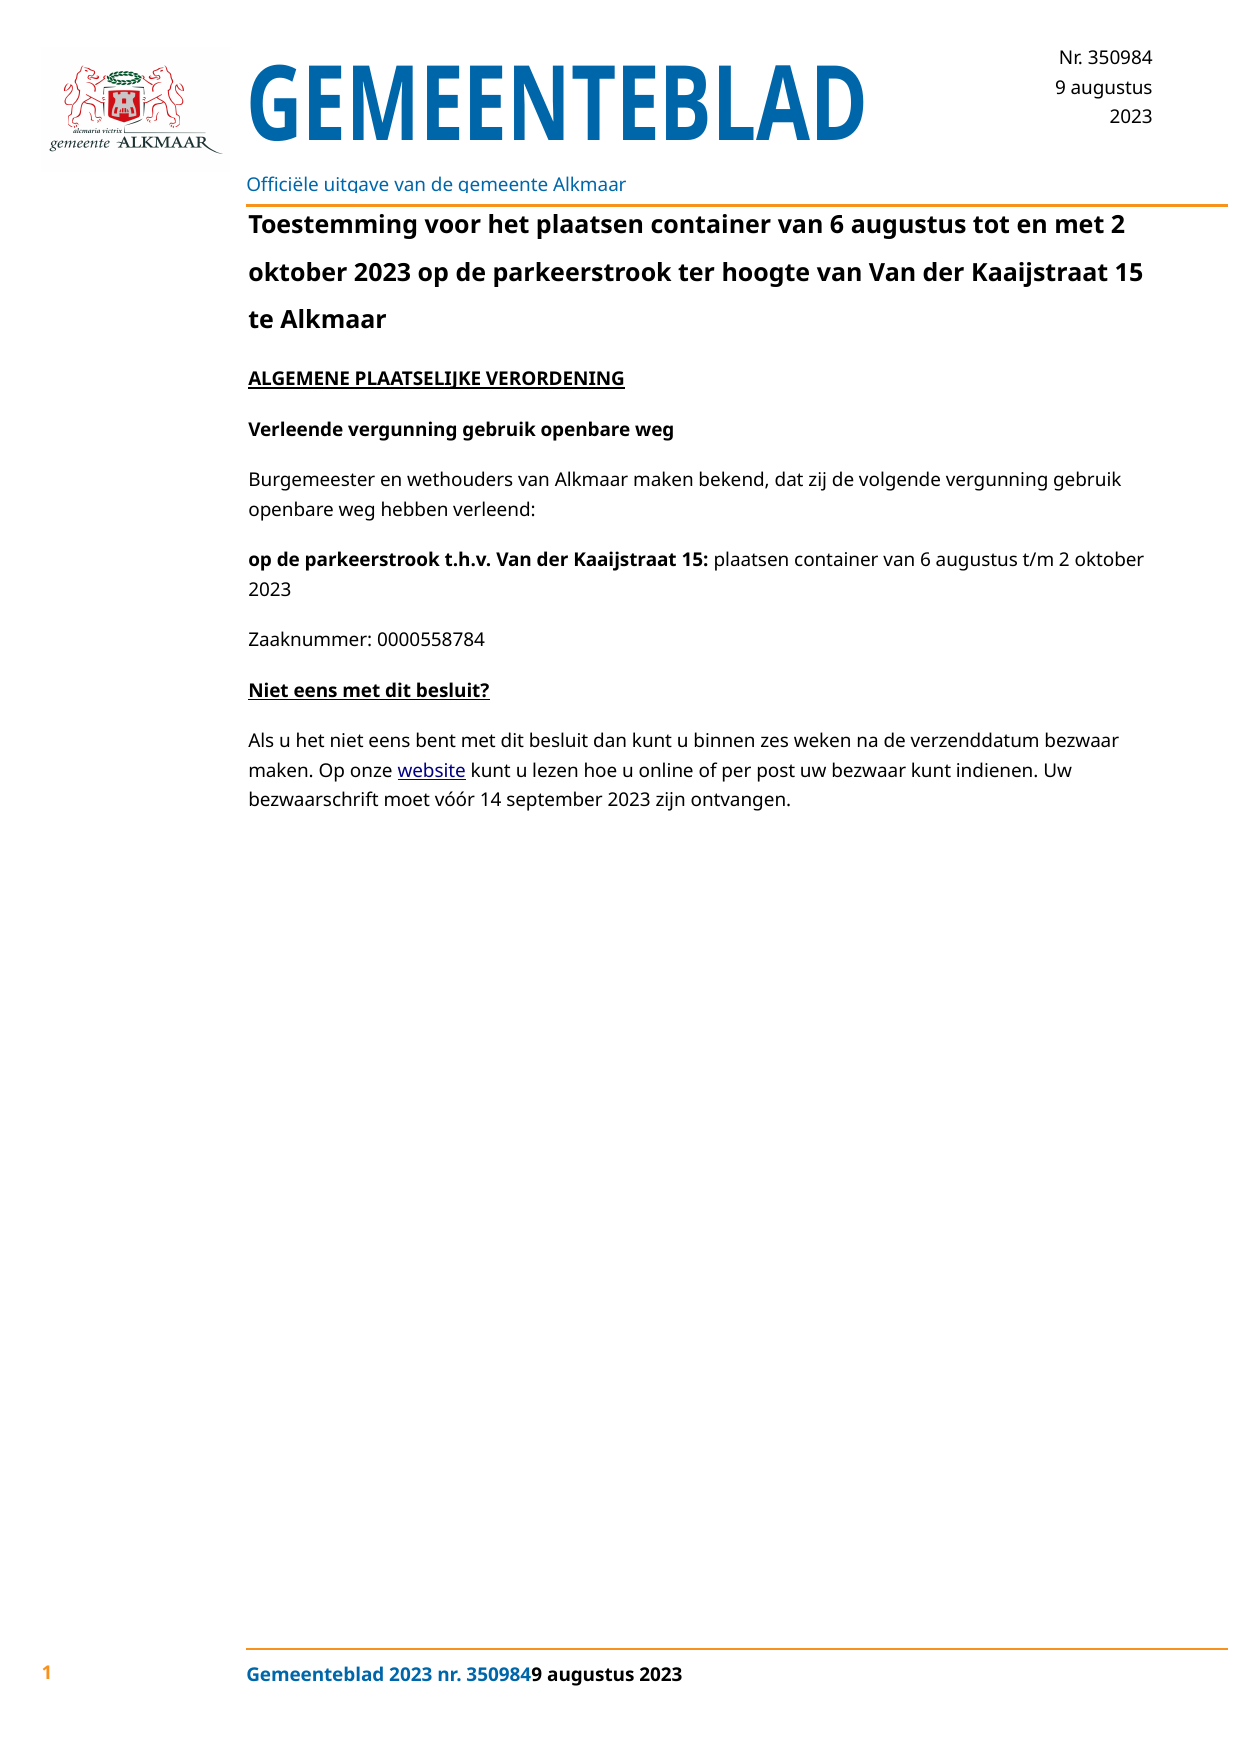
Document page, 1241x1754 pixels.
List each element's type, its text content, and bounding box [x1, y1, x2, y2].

text op de parkeerstrook t.h.v. Van der Kaaijstraat 15: plaatsen container van 6 augustus t/m 2 oktober 2023 [248, 546, 1152, 602]
text Zaaknummer: 0000558784 [248, 626, 1152, 652]
text Als u het niet eens bent met dit besluit dan kunt u binnen zes weken na de verzenddatum bezwaar maken. Op onze website kunt u lezen hoe u online of per post uw bezwaar kunt indienen. Uw bezwaarschrift moet vóór 14 september 2023 zijn ontvangen. [248, 727, 1152, 812]
text Verleende vergunning gebruik openbare weg [248, 416, 1152, 442]
text Niet eens met dit besluit? [248, 677, 1152, 702]
text ALGEMENE PLAATSELIJKE VERORDENING [248, 366, 1152, 391]
text Burgemeester en wethouders van Alkmaar maken bekend, dat zij de volgende vergunning gebruik openbare weg hebben verleend: [248, 466, 1152, 522]
text Toestemming voor het plaatsen container van 6 augustus tot en met 2 oktober 2023 op de parkeerstrook ter hoogte van Van der Kaaijstraat 15 te Alkmaar [248, 207, 1152, 336]
picture [41, 47, 231, 172]
